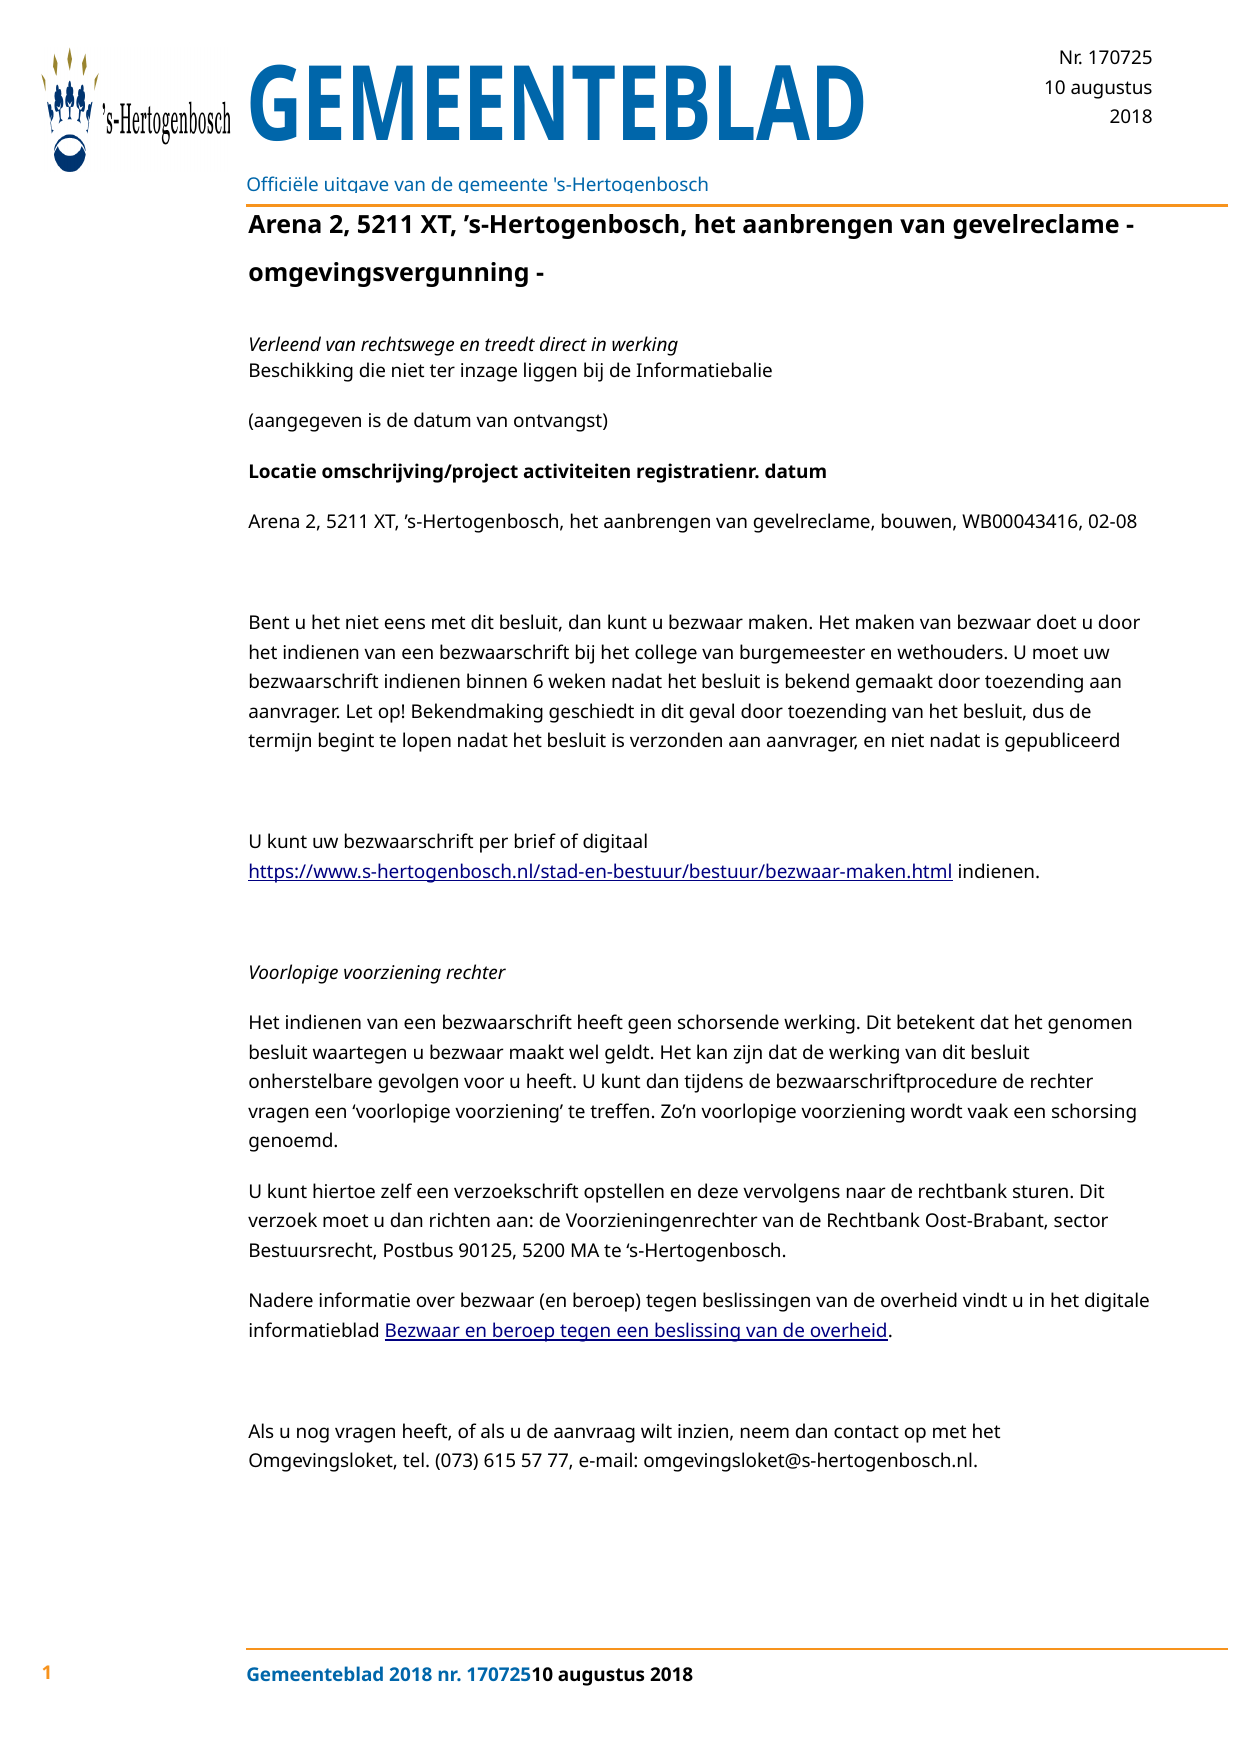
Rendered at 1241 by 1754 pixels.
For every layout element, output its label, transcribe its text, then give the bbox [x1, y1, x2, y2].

text Voorlopige voorziening rechter [248, 959, 1152, 984]
text Beschikking die niet ter inzage liggen bij de Informatiebalie [248, 357, 1152, 383]
text Verleend van rechtswege en treedt direct in werking [248, 331, 1152, 357]
text Arena 2, 5211 XT, ’s-Hertogenbosch, het aanbrengen van gevelreclame - omgevingsvergunning - [248, 207, 1152, 288]
text U kunt hiertoe zelf een verzoekschrift opstellen en deze vervolgens naar de rechtbank sturen. Dit verzoek moet u dan richten aan: de Voorzieningenrechter van de Rechtbank Oost-Brabant, sector Bestuursrecht, Postbus 90125, 5200 MA te ‘s-Hertogenbosch. [248, 1178, 1152, 1263]
text Als u nog vragen heeft, of als u de aanvraag wilt inzien, neem dan contact op met het Omgevingsloket, tel. (073) 615 57 77, e-mail: omgevingsloket@s-hertogenbosch.nl. [248, 1418, 1152, 1473]
picture [41, 47, 231, 172]
text Nadere informatie over bezwaar (en beroep) tegen beslissingen van de overheid vindt u in het digitale informatieblad Bezwaar en beroep tegen een beslissing van de overheid. [248, 1288, 1152, 1343]
text U kunt uw bezwaarschrift per brief of digitaal https://www.s-hertogenbosch.nl/stad-en-bestuur/bestuur/bezwaar-maken.html indienen. [248, 828, 1152, 884]
text Arena 2, 5211 XT, ’s-Hertogenbosch, het aanbrengen van gevelreclame, bouwen, WB00043416, 02-08 [248, 508, 1152, 534]
text Locatie omschrijving/project activiteiten registratienr. datum [248, 458, 1152, 484]
text Het indienen van een bezwaarschrift heeft geen schorsende werking. Dit betekent dat het genomen besluit waartegen u bezwaar maakt wel geldt. Het kan zijn dat de werking van dit besluit onherstelbare gevolgen voor u heeft. U kunt dan tijdens de bezwaarschriftprocedure de rechter vragen een ‘voorlopige voorziening’ te treffen. Zo’n voorlopige voorziening wordt vaak een schorsing genoemd. [248, 1009, 1152, 1153]
text (aangegeven is de datum van ontvangst) [248, 408, 1152, 433]
text Bent u het niet eens met dit besluit, dan kunt u bezwaar maken. Het maken van bezwaar doet u door het indienen van een bezwaarschrift bij het college van burgemeester en wethouders. U moet uw bezwaarschrift indienen binnen 6 weken nadat het besluit is bekend gemaakt door toezending aan aanvrager. Let op! Bekendmaking geschiedt in dit geval door toezending van het besluit, dus de termijn begint te lopen nadat het besluit is verzonden aan aanvrager, en niet nadat is gepubliceerd [248, 609, 1152, 753]
